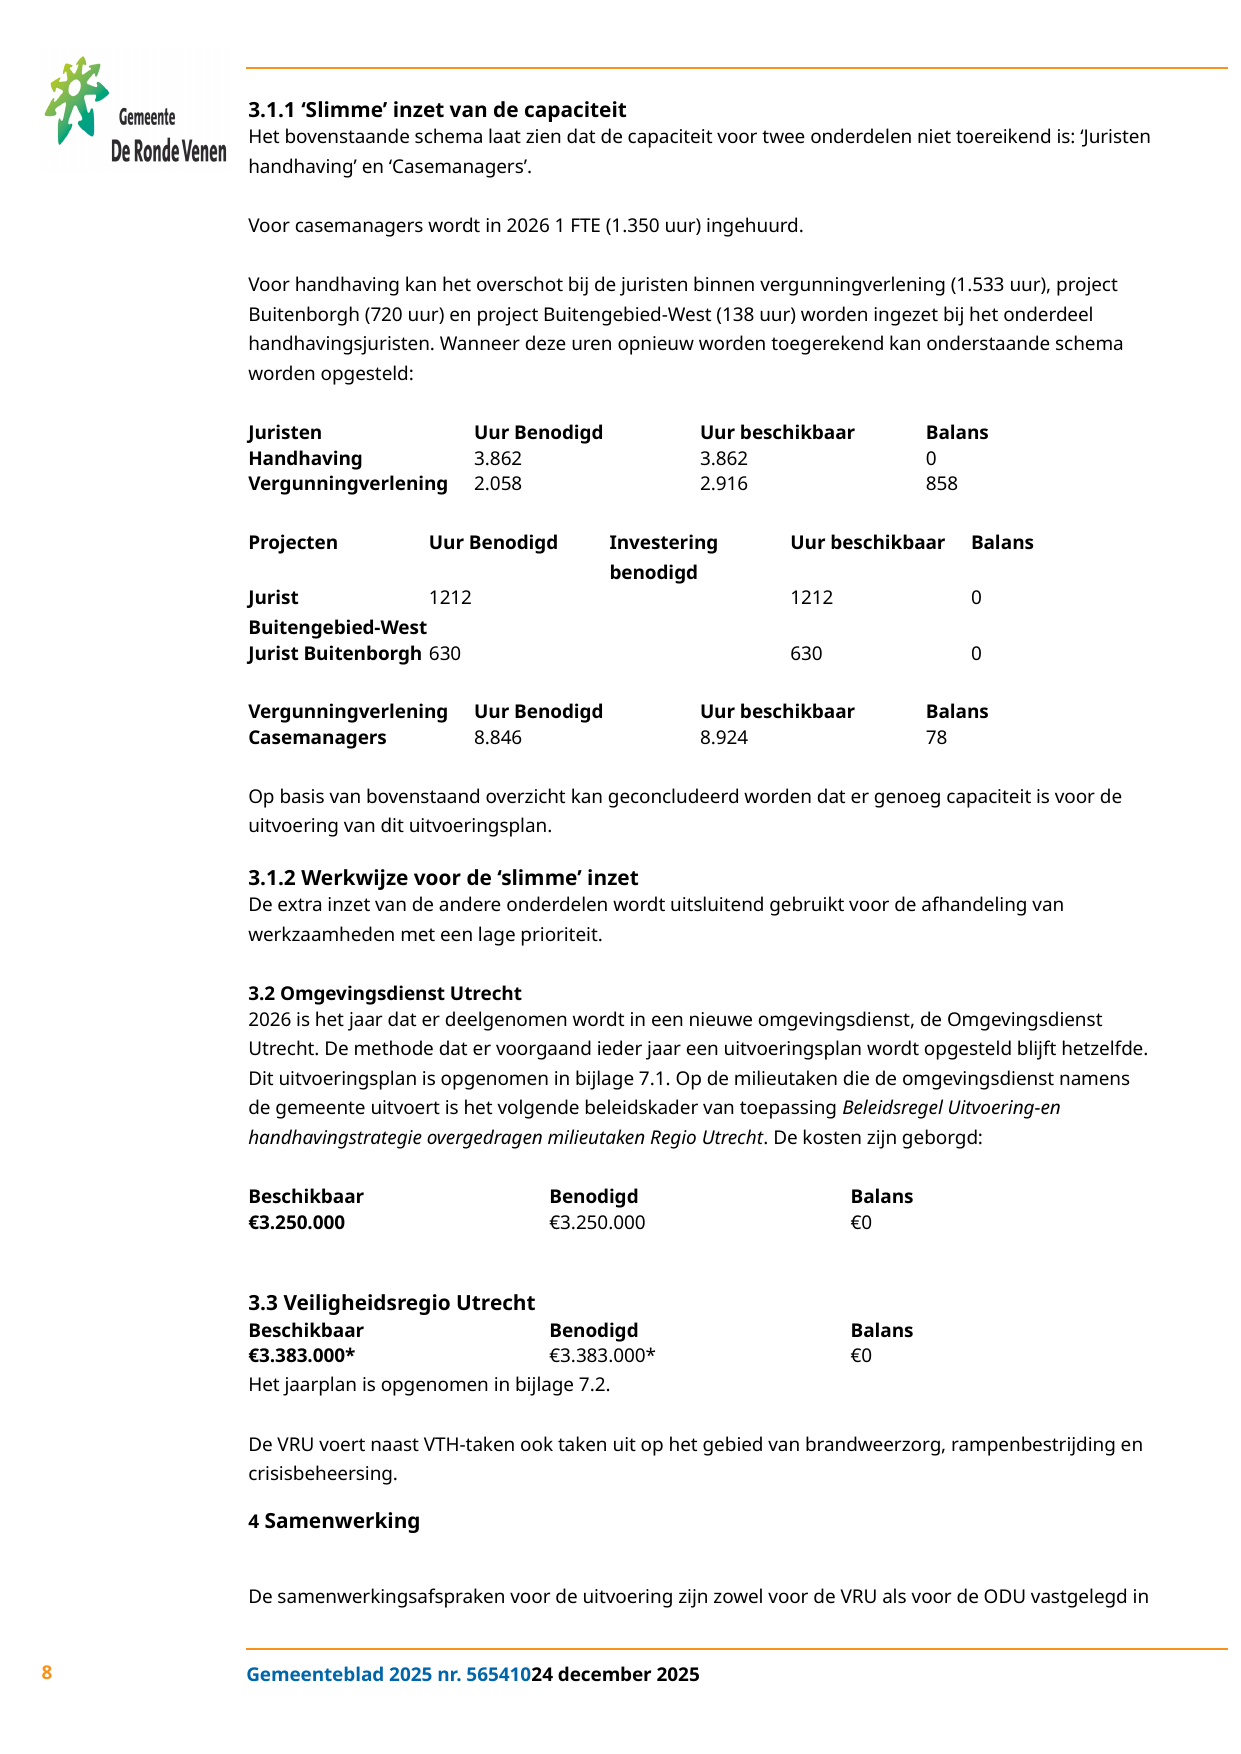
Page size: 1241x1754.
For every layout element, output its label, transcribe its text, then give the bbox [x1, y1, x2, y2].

picture [41, 47, 231, 172]
table_cell 630 [429, 640, 609, 666]
table_cell €0 [850, 1343, 1152, 1368]
table_header Uur Benodigd [474, 699, 700, 724]
table_cell 0 [971, 640, 1152, 666]
table_cell 858 [926, 471, 1152, 496]
table_header Balans [850, 1317, 1152, 1343]
table_cell 2.916 [700, 471, 926, 496]
table_cell 3.862 [474, 445, 700, 471]
text 3.1.2 Werkwijze voor de ‘slimme’ inzet [248, 863, 1152, 891]
table_header Juristen [248, 419, 474, 445]
table_cell 3.862 [700, 445, 926, 471]
table_cell 8.846 [474, 724, 700, 750]
table_header Balans [926, 419, 1152, 445]
table_cell 1212 [790, 585, 971, 640]
table_cell Jurist Buitenborgh [248, 640, 429, 666]
table_cell Casemanagers [248, 724, 474, 750]
table_cell 0 [926, 445, 1152, 471]
table_header Uur beschikbaar [700, 419, 926, 445]
table_header Balans [926, 699, 1152, 724]
text De samenwerkingsafspraken voor de uitvoering zijn zowel voor de VRU als voor de ODU vastgelegd in [248, 1584, 1152, 1609]
table_header Beschikbaar [248, 1317, 549, 1343]
table_header Balans [971, 529, 1152, 584]
text De extra inzet van de andere onderdelen wordt uitsluitend gebruikt voor de afhandeling van werkzaamheden met een lage prioriteit. [248, 891, 1152, 947]
table_cell 2.058 [474, 471, 700, 496]
table_cell Jurist Buitengebied-West [248, 585, 429, 640]
table_header Benodigd [549, 1317, 850, 1343]
text 3.1.1 ‘Slimme’ inzet van de capaciteit [248, 95, 1152, 123]
table_cell €3.383.000* [549, 1343, 850, 1368]
table_cell €3.250.000 [549, 1209, 850, 1235]
table_header Uur beschikbaar [700, 699, 926, 724]
text Voor handhaving kan het overschot bij de juristen binnen vergunningverlening (1.533 uur), project Buitenborgh (720 uur) en project Buitengebied-West (138 uur) worden ingezet bij het onderdeel handhavingsjuristen. Wanneer deze uren opnieuw worden toegerekend kan onderstaande schema worden opgesteld: [248, 271, 1152, 386]
text Het jaarplan is opgenomen in bijlage 7.2. [248, 1372, 1152, 1397]
table_cell €0 [850, 1209, 1152, 1235]
table_cell Handhaving [248, 445, 474, 471]
table_header Projecten [248, 529, 429, 584]
text Op basis van bovenstaand overzicht kan geconcludeerd worden dat er genoeg capaciteit is voor de uitvoering van dit uitvoeringsplan. [248, 783, 1152, 838]
text 2026 is het jaar dat er deelgenomen wordt in een nieuwe omgevingsdienst, de Omgevingsdienst Utrecht. De methode dat er voorgaand ieder jaar een uitvoeringsplan wordt opgesteld blijft hetzelfde. Dit uitvoeringsplan is opgenomen in bijlage 7.1. Op de milieutaken die de omgevingsdienst namens de gemeente uitvoert is het volgende beleidskader van toepassing Beleidsregel Uitvoering-en handhavingstrategie overgedragen milieutaken Regio Utrecht. De kosten zijn geborgd: [248, 1006, 1152, 1150]
table_header Investering benodigd [609, 529, 790, 584]
table_cell 8.924 [700, 724, 926, 750]
table_cell €3.383.000* [248, 1343, 549, 1368]
table_cell €3.250.000 [248, 1209, 549, 1235]
table_header Uur beschikbaar [790, 529, 971, 584]
table_header Benodigd [549, 1183, 850, 1209]
text Voor casemanagers wordt in 2026 1 FTE (1.350 uur) ingehuurd. [248, 212, 1152, 238]
table_cell 630 [790, 640, 971, 666]
table_cell 1212 [429, 585, 609, 640]
table_header Uur Benodigd [474, 419, 700, 445]
table_header Beschikbaar [248, 1183, 549, 1209]
table_header Vergunningverlening [248, 699, 474, 724]
table_cell [609, 640, 790, 666]
table_header Uur Benodigd [429, 529, 609, 584]
table_cell [609, 585, 790, 640]
table_cell Vergunningverlening [248, 471, 474, 496]
text De VRU voert naast VTH-taken ook taken uit op het gebied van brandweerzorg, rampenbestrijding en crisisbeheersing. [248, 1431, 1152, 1486]
table_header Balans [850, 1183, 1152, 1209]
table_cell 0 [971, 585, 1152, 640]
text 3.3 Veiligheidsregio Utrecht [248, 1288, 1152, 1317]
text 4 Samenwerking [248, 1506, 1152, 1534]
table_cell 78 [926, 724, 1152, 750]
text 3.2 Omgevingsdienst Utrecht [248, 980, 1152, 1006]
text Het bovenstaande schema laat zien dat de capaciteit voor twee onderdelen niet toereikend is: ‘Juristen handhaving’ en ‘Casemanagers’. [248, 123, 1152, 178]
